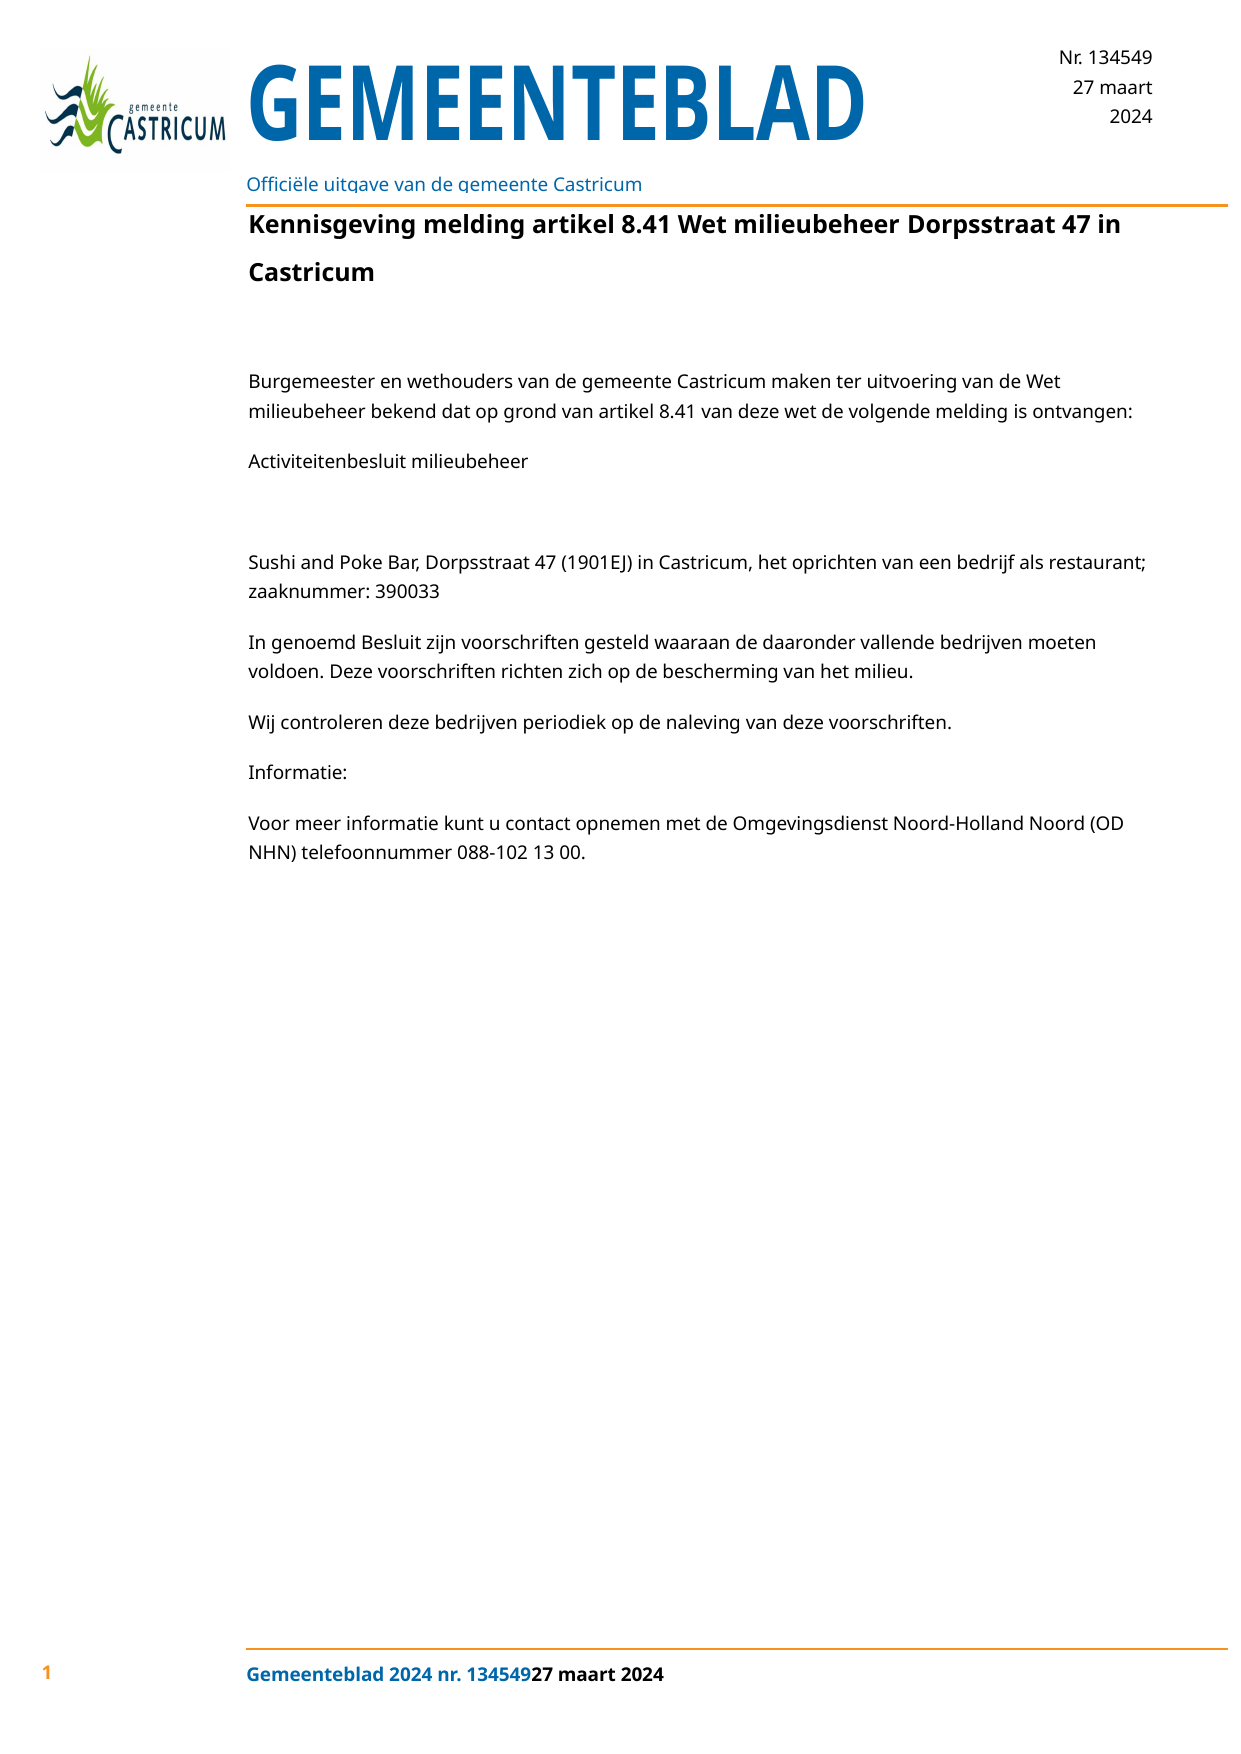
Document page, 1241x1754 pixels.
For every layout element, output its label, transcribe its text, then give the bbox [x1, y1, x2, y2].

text Kennisgeving melding artikel 8.41 Wet milieubeheer Dorpsstraat 47 in Castricum [248, 207, 1152, 288]
text Sushi and Poke Bar, Dorpsstraat 47 (1901EJ) in Castricum, het oprichten van een bedrijf als restaurant; zaaknummer: 390033 [248, 549, 1152, 604]
text Burgemeester en wethouders van de gemeente Castricum maken ter uitvoering van de Wet milieubeheer bekend dat op grond van artikel 8.41 van deze wet de volgende melding is ontvangen: [248, 368, 1152, 424]
text Wij controleren deze bedrijven periodiek op de naleving van deze voorschriften. [248, 709, 1152, 735]
text Informatie: [248, 759, 1152, 785]
text Voor meer informatie kunt u contact opnemen met de Omgevingsdienst Noord-Holland Noord (OD NHN) telefoonnummer 088-102 13 00. [248, 810, 1152, 865]
text In genoemd Besluit zijn voorschriften gesteld waaraan de daaronder vallende bedrijven moeten voldoen. Deze voorschriften richten zich op de bescherming van het milieu. [248, 629, 1152, 684]
text Activiteitenbesluit milieubeheer [248, 448, 1152, 474]
picture [41, 47, 231, 172]
